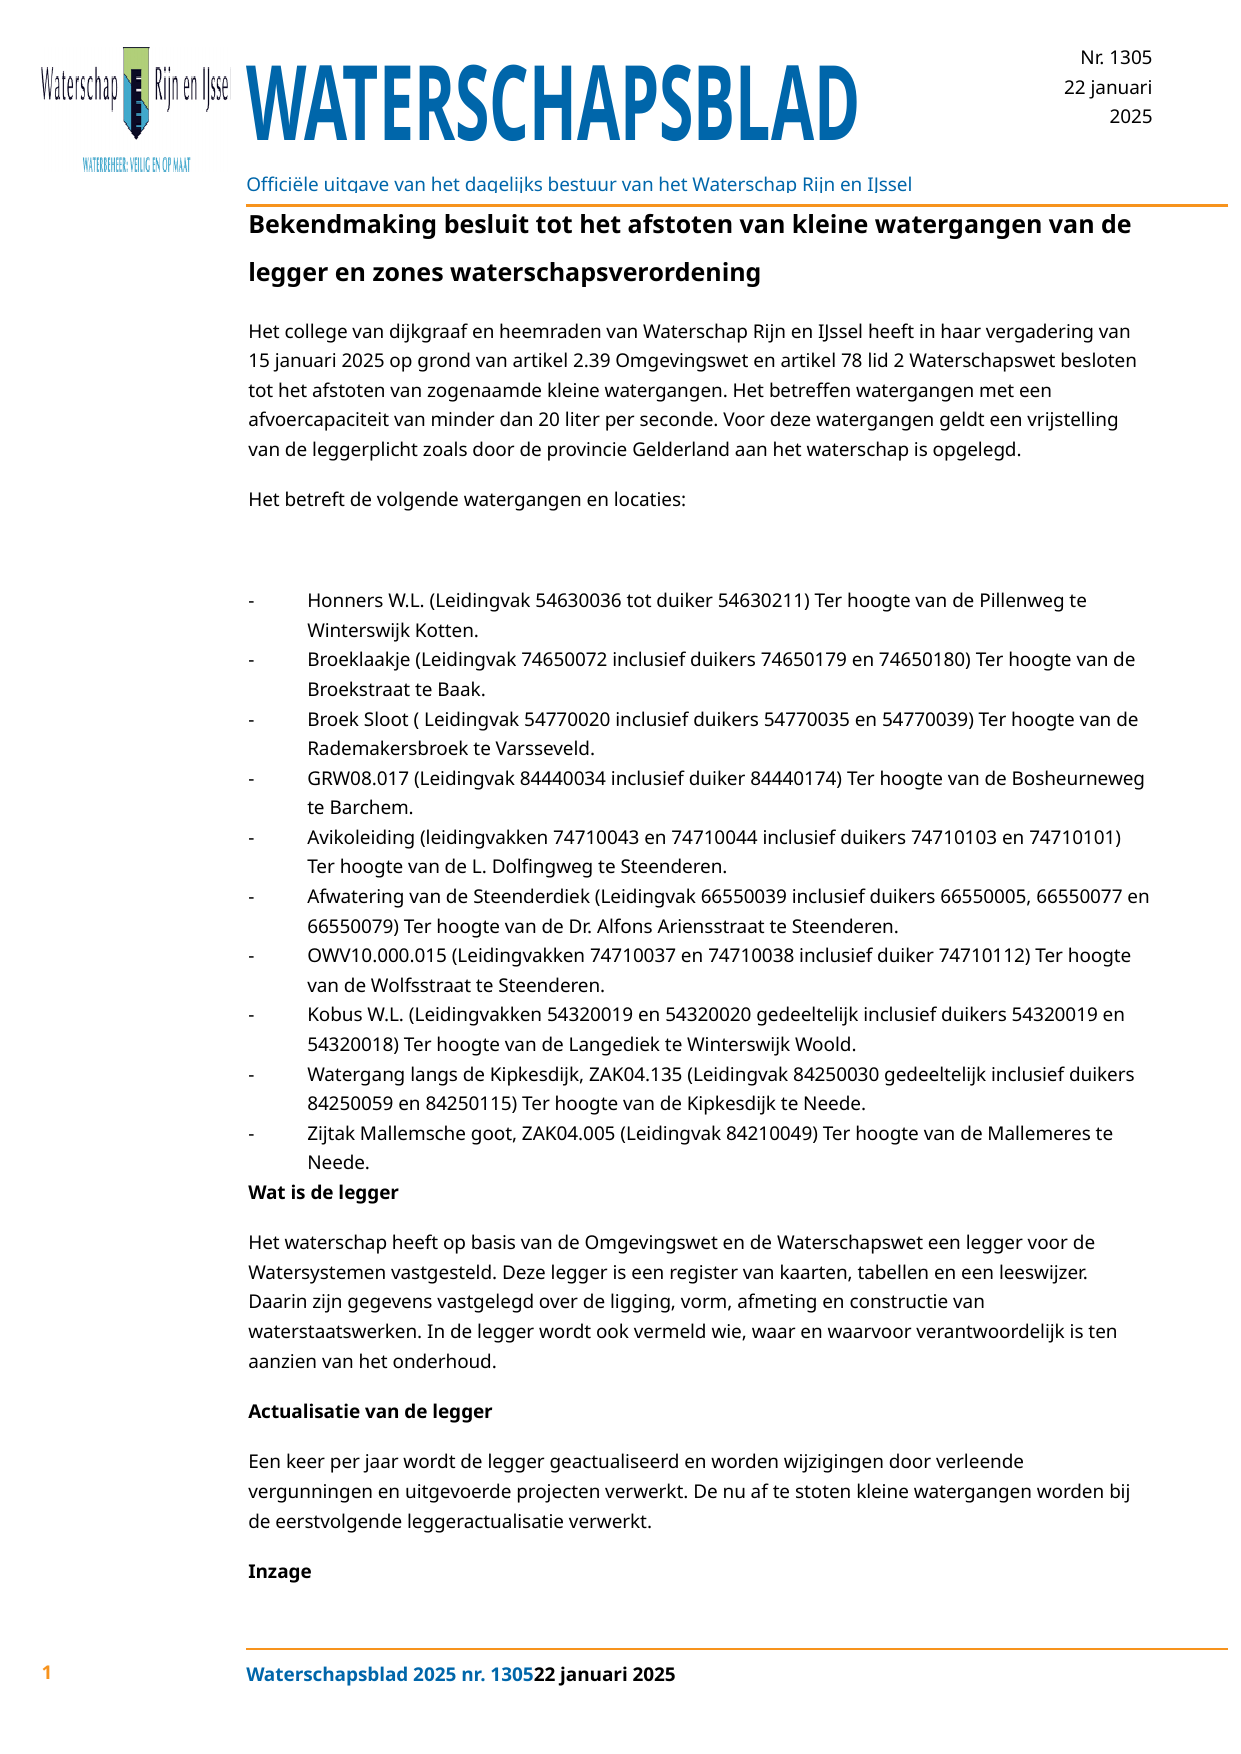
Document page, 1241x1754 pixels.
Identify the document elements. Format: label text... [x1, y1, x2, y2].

list GRW08.017 (Leidingvak 84440034 inclusief duiker 84440174) Ter hoogte van de Bosheurneweg te Barchem. [248, 765, 1152, 820]
list OWV10.000.015 (Leidingvakken 74710037 en 74710038 inclusief duiker 74710112) Ter hoogte van de Wolfsstraat te Steenderen. [248, 942, 1152, 998]
list Broek Sloot ( Leidingvak 54770020 inclusief duikers 54770035 en 54770039) Ter hoogte van de Rademakersbroek te Varsseveld. [248, 706, 1152, 761]
text Het college van dijkgraaf en heemraden van Waterschap Rijn en IJssel heeft in haar vergadering van 15 januari 2025 op grond van artikel 2.39 Omgevingswet en artikel 78 lid 2 Waterschapswet besloten tot het afstoten van zogenaamde kleine watergangen. Het betreffen watergangen met een afvoercapaciteit van minder dan 20 liter per seconde. Voor deze watergangen geldt een vrijstelling van de leggerplicht zoals door de provincie Gelderland aan het waterschap is opgelegd. [248, 318, 1152, 462]
list Honners W.L. (Leidingvak 54630036 tot duiker 54630211) Ter hoogte van de Pillenweg te Winterswijk Kotten. [248, 587, 1152, 643]
text Wat is de legger [248, 1179, 1152, 1205]
text Het waterschap heeft op basis van de Omgevingswet en de Waterschapswet een legger voor de Watersystemen vastgesteld. Deze legger is een register van kaarten, tabellen en een leeswijzer. Daarin zijn gegevens vastgelegd over de ligging, vorm, afmeting en constructie van waterstaatswerken. In de legger wordt ook vermeld wie, waar en waarvoor verantwoordelijk is ten aanzien van het onderhoud. [248, 1229, 1152, 1374]
text Inzage [248, 1558, 1152, 1584]
picture [41, 47, 231, 172]
list Kobus W.L. (Leidingvakken 54320019 en 54320020 gedeeltelijk inclusief duikers 54320019 en 54320018) Ter hoogte van de Langediek te Winterswijk Woold. [248, 1002, 1152, 1057]
text Het betreft de volgende watergangen en locaties: [248, 487, 1152, 512]
list Avikoleiding (leidingvakken 74710043 en 74710044 inclusief duikers 74710103 en 74710101) Ter hoogte van de L. Dolfingweg te Steenderen. [248, 824, 1152, 879]
text Een keer per jaar wordt de legger geactualiseerd en worden wijzigingen door verleende vergunningen en uitgevoerde projecten verwerkt. De nu af te stoten kleine watergangen worden bij de eerstvolgende leggeractualisatie verwerkt. [248, 1449, 1152, 1534]
list Watergang langs de Kipkesdijk, ZAK04.135 (Leidingvak 84250030 gedeeltelijk inclusief duikers 84250059 en 84250115) Ter hoogte van de Kipkesdijk te Neede. [248, 1061, 1152, 1116]
text Actualisatie van de legger [248, 1398, 1152, 1424]
list Afwatering van de Steenderdiek (Leidingvak 66550039 inclusief duikers 66550005, 66550077 en 66550079) Ter hoogte van de Dr. Alfons Ariensstraat te Steenderen. [248, 883, 1152, 939]
text Bekendmaking besluit tot het afstoten van kleine watergangen van de legger en zones waterschapsverordening [248, 207, 1152, 288]
list Zijtak Mallemsche goot, ZAK04.005 (Leidingvak 84210049) Ter hoogte van de Mallemeres te Neede. [248, 1120, 1152, 1175]
list Broeklaakje (Leidingvak 74650072 inclusief duikers 74650179 en 74650180) Ter hoogte van de Broekstraat te Baak. [248, 647, 1152, 702]
